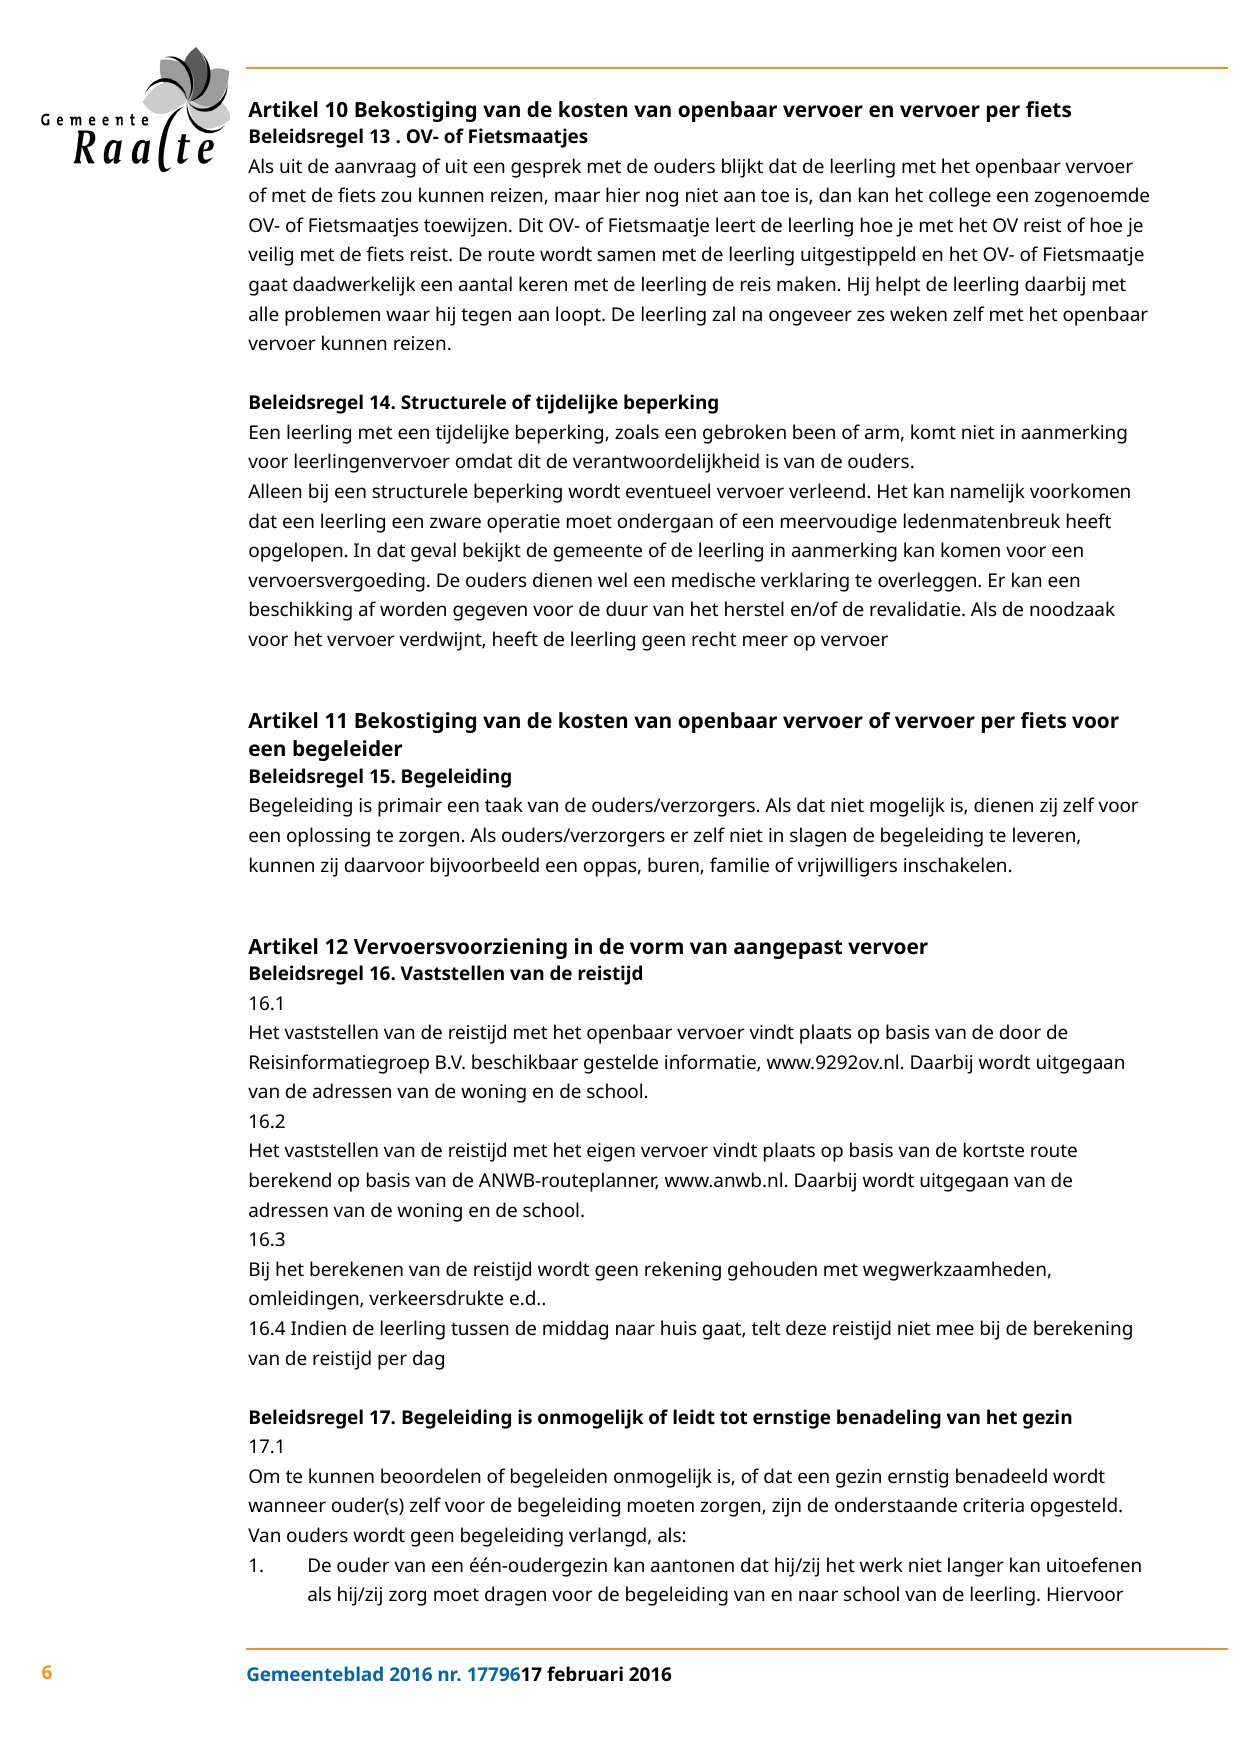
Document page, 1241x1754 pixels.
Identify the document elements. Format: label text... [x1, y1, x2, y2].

text Begeleiding is primair een taak van de ouders/verzorgers. Als dat niet mogelijk is, dienen zij zelf voor een oplossing te zorgen. Als ouders/verzorgers er zelf niet in slagen de begeleiding te leveren, kunnen zij daarvoor bijvoorbeeld een oppas, buren, familie of vrijwilligers inschakelen. [248, 793, 1152, 877]
text Artikel 12 Vervoersvoorziening in de vorm van aangepast vervoer [248, 932, 1152, 960]
list De ouder van een één-oudergezin kan aantonen dat hij/zij het werk niet langer kan uitoefenen als hij/zij zorg moet dragen voor de begeleiding van en naar school van de leerling. Hiervoor [248, 1552, 1152, 1607]
text 16.1 [248, 990, 1152, 1016]
text Beleidsregel 15. Begeleiding [248, 763, 1152, 789]
text Beleidsregel 13 . OV- of Fietsmaatjes [248, 123, 1152, 149]
text Als uit de aanvraag of uit een gesprek met de ouders blijkt dat de leerling met het openbaar vervoer of met de fiets zou kunnen reizen, maar hier nog niet aan toe is, dan kan het college een zogenoemde OV- of Fietsmaatjes toewijzen. Dit OV- of Fietsmaatje leert de leerling hoe je met het OV reist of hoe je veilig met de fiets reist. De route wordt samen met de leerling uitgestippeld en het OV- of Fietsmaatje gaat daadwerkelijk een aantal keren met de leerling de reis maken. Hij helpt de leerling daarbij met alle problemen waar hij tegen aan loopt. De leerling zal na ongeveer zes weken zelf met het openbaar vervoer kunnen reizen. [248, 153, 1152, 356]
text 16.2 [248, 1108, 1152, 1134]
text Om te kunnen beoordelen of begeleiden onmogelijk is, of dat een gezin ernstig benadeeld wordt wanneer ouder(s) zelf voor de begeleiding moeten zorgen, zijn de onderstaande criteria opgesteld. Van ouders wordt geen begeleiding verlangd, als: [248, 1463, 1152, 1548]
text Beleidsregel 14. Structurele of tijdelijke beperking [248, 389, 1152, 415]
text Het vaststellen van de reistijd met het eigen vervoer vindt plaats op basis van de kortste route berekend op basis van de ANWB-routeplanner, www.anwb.nl. Daarbij wordt uitgegaan van de adressen van de woning en de school. [248, 1138, 1152, 1223]
text 16.4 Indien de leerling tussen de middag naar huis gaat, telt deze reistijd niet mee bij de berekening van de reistijd per dag [248, 1315, 1152, 1371]
text Artikel 10 Bekostiging van de kosten van openbaar vervoer en vervoer per fiets [248, 95, 1152, 123]
text Het vaststellen van de reistijd met het openbaar vervoer vindt plaats op basis van de door de Reisinformatiegroep B.V. beschikbaar gestelde informatie, www.9292ov.nl. Daarbij wordt uitgegaan van de adressen van de woning en de school. [248, 1019, 1152, 1104]
text Artikel 11 Bekostiging van de kosten van openbaar vervoer of vervoer per fiets voor een begeleider [248, 706, 1152, 763]
text Alleen bij een structurele beperking wordt eventueel vervoer verleend. Het kan namelijk voorkomen dat een leerling een zware operatie moet ondergaan of een meervoudige ledenmatenbreuk heeft opgelopen. In dat geval bekijkt de gemeente of de leerling in aanmerking kan komen voor een vervoersvergoeding. De ouders dienen wel een medische verklaring te overleggen. Er kan een beschikking af worden gegeven voor de duur van het herstel en/of de revalidatie. Als de noodzaak voor het vervoer verdwijnt, heeft de leerling geen recht meer op vervoer [248, 478, 1152, 652]
picture [41, 47, 231, 172]
text 16.3 [248, 1226, 1152, 1252]
text Beleidsregel 17. Begeleiding is onmogelijk of leidt tot ernstige benadeling van het gezin [248, 1404, 1152, 1430]
text 17.1 [248, 1433, 1152, 1459]
text Een leerling met een tijdelijke beperking, zoals een gebroken been of arm, komt niet in aanmerking voor leerlingenvervoer omdat dit de verantwoordelijkheid is van de ouders. [248, 419, 1152, 474]
text Beleidsregel 16. Vaststellen van de reistijd [248, 960, 1152, 986]
text Bij het berekenen van de reistijd wordt geen rekening gehouden met wegwerkzaamheden, omleidingen, verkeersdrukte e.d.. [248, 1256, 1152, 1311]
